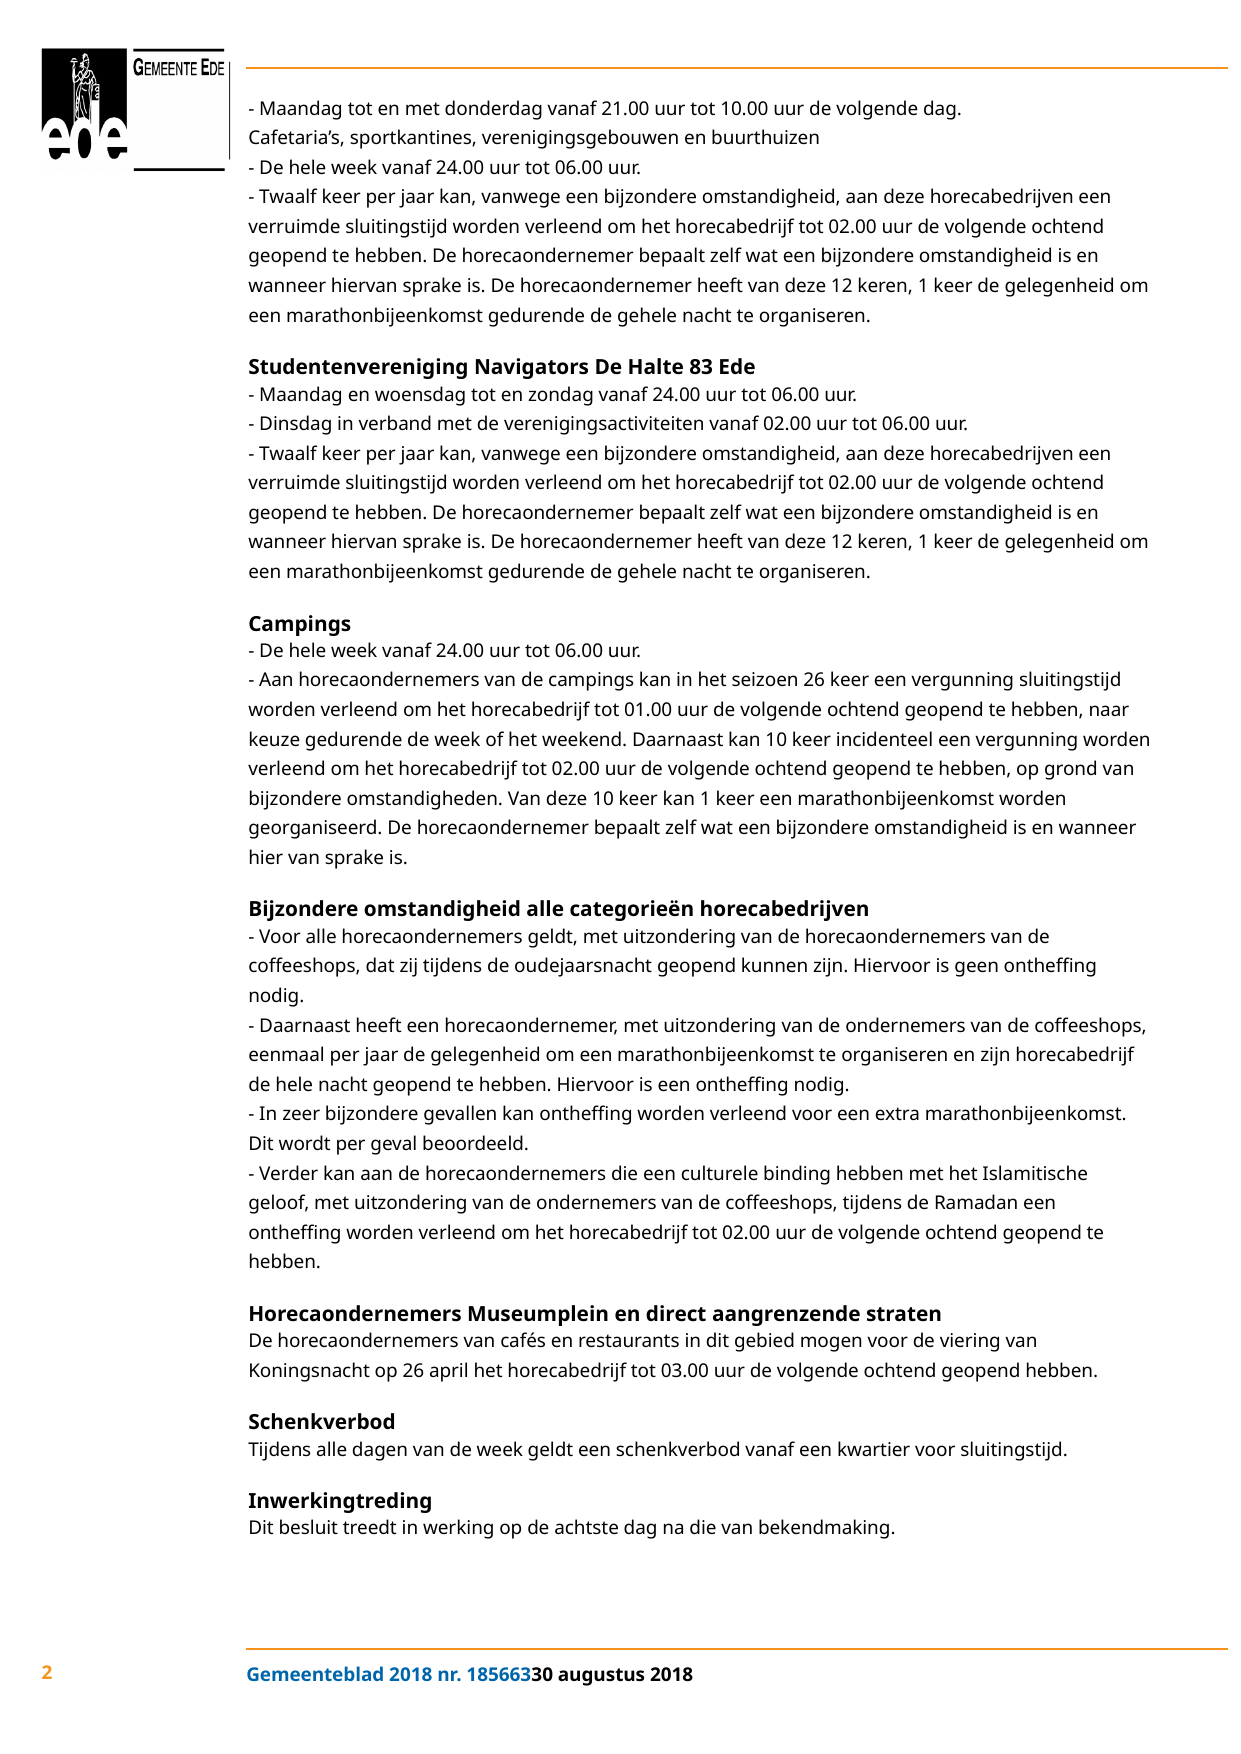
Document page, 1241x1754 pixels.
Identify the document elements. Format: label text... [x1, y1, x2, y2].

text - In zeer bijzondere gevallen kan ontheffing worden verleend voor een extra marathonbijeenkomst. Dit wordt per geval beoordeeld. [248, 1101, 1152, 1156]
text - Twaalf keer per jaar kan, vanwege een bijzondere omstandigheid, aan deze horecabedrijven een verruimde sluitingstijd worden verleend om het horecabedrijf tot 02.00 uur de volgende ochtend geopend te hebben. De horecaondernemer bepaalt zelf wat een bijzondere omstandigheid is en wanneer hiervan sprake is. De horecaondernemer heeft van deze 12 keren, 1 keer de gelegenheid om een marathonbijeenkomst gedurende de gehele nacht te organiseren. [248, 183, 1152, 328]
text Studentenvereniging Navigators De Halte 83 Ede [248, 352, 1152, 381]
text - Dinsdag in verband met de verenigingsactiviteiten vanaf 02.00 uur tot 06.00 uur. [248, 410, 1152, 436]
text Horecaondernemers Museumplein en direct aangrenzende straten [248, 1299, 1152, 1327]
text - Twaalf keer per jaar kan, vanwege een bijzondere omstandigheid, aan deze horecabedrijven een verruimde sluitingstijd worden verleend om het horecabedrijf tot 02.00 uur de volgende ochtend geopend te hebben. De horecaondernemer bepaalt zelf wat een bijzondere omstandigheid is en wanneer hiervan sprake is. De horecaondernemer heeft van deze 12 keren, 1 keer de gelegenheid om een marathonbijeenkomst gedurende de gehele nacht te organiseren. [248, 440, 1152, 584]
text - Maandag tot en met donderdag vanaf 21.00 uur tot 10.00 uur de volgende dag. [248, 95, 1152, 121]
text - De hele week vanaf 24.00 uur tot 06.00 uur. [248, 154, 1152, 180]
text - Voor alle horecaondernemers geldt, met uitzondering van de horecaondernemers van de coffeeshops, dat zij tijdens de oudejaarsnacht geopend kunnen zijn. Hiervoor is geen ontheffing nodig. [248, 923, 1152, 1008]
text Dit besluit treedt in werking op de achtste dag na die van bekendmaking. [248, 1514, 1152, 1540]
text De horecaondernemers van cafés en restaurants in dit gebied mogen voor de viering van Koningsnacht op 26 april het horecabedrijf tot 03.00 uur de volgende ochtend geopend hebben. [248, 1327, 1152, 1383]
text - Verder kan aan de horecaondernemers die een culturele binding hebben met het Islamitische geloof, met uitzondering van de ondernemers van de coffeeshops, tijdens de Ramadan een ontheffing worden verleend om het horecabedrijf tot 02.00 uur de volgende ochtend geopend te hebben. [248, 1160, 1152, 1274]
text Inwerkingtreding [248, 1486, 1152, 1514]
text - Aan horecaondernemers van de campings kan in het seizoen 26 keer een vergunning sluitingstijd worden verleend om het horecabedrijf tot 01.00 uur de volgende ochtend geopend te hebben, naar keuze gedurende de week of het weekend. Daarnaast kan 10 keer incidenteel een vergunning worden verleend om het horecabedrijf tot 02.00 uur de volgende ochtend geopend te hebben, op grond van bijzondere omstandigheden. Van deze 10 keer kan 1 keer een marathonbijeenkomst worden georganiseerd. De horecaondernemer bepaalt zelf wat een bijzondere omstandigheid is en wanneer hier van sprake is. [248, 667, 1152, 870]
text Tijdens alle dagen van de week geldt een schenkverbod vanaf een kwartier voor sluitingstijd. [248, 1436, 1152, 1461]
text Bijzondere omstandigheid alle categorieën horecabedrijven [248, 894, 1152, 923]
picture [41, 47, 231, 172]
text Cafetaria’s, sportkantines, verenigingsgebouwen en buurthuizen [248, 124, 1152, 150]
text Campings [248, 609, 1152, 637]
text - Daarnaast heeft een horecaondernemer, met uitzondering van de ondernemers van de coffeeshops, eenmaal per jaar de gelegenheid om een marathonbijeenkomst te organiseren en zijn horecabedrijf de hele nacht geopend te hebben. Hiervoor is een ontheffing nodig. [248, 1012, 1152, 1097]
text - Maandag en woensdag tot en zondag vanaf 24.00 uur tot 06.00 uur. [248, 381, 1152, 406]
text - De hele week vanaf 24.00 uur tot 06.00 uur. [248, 637, 1152, 663]
text Schenkverbod [248, 1407, 1152, 1436]
